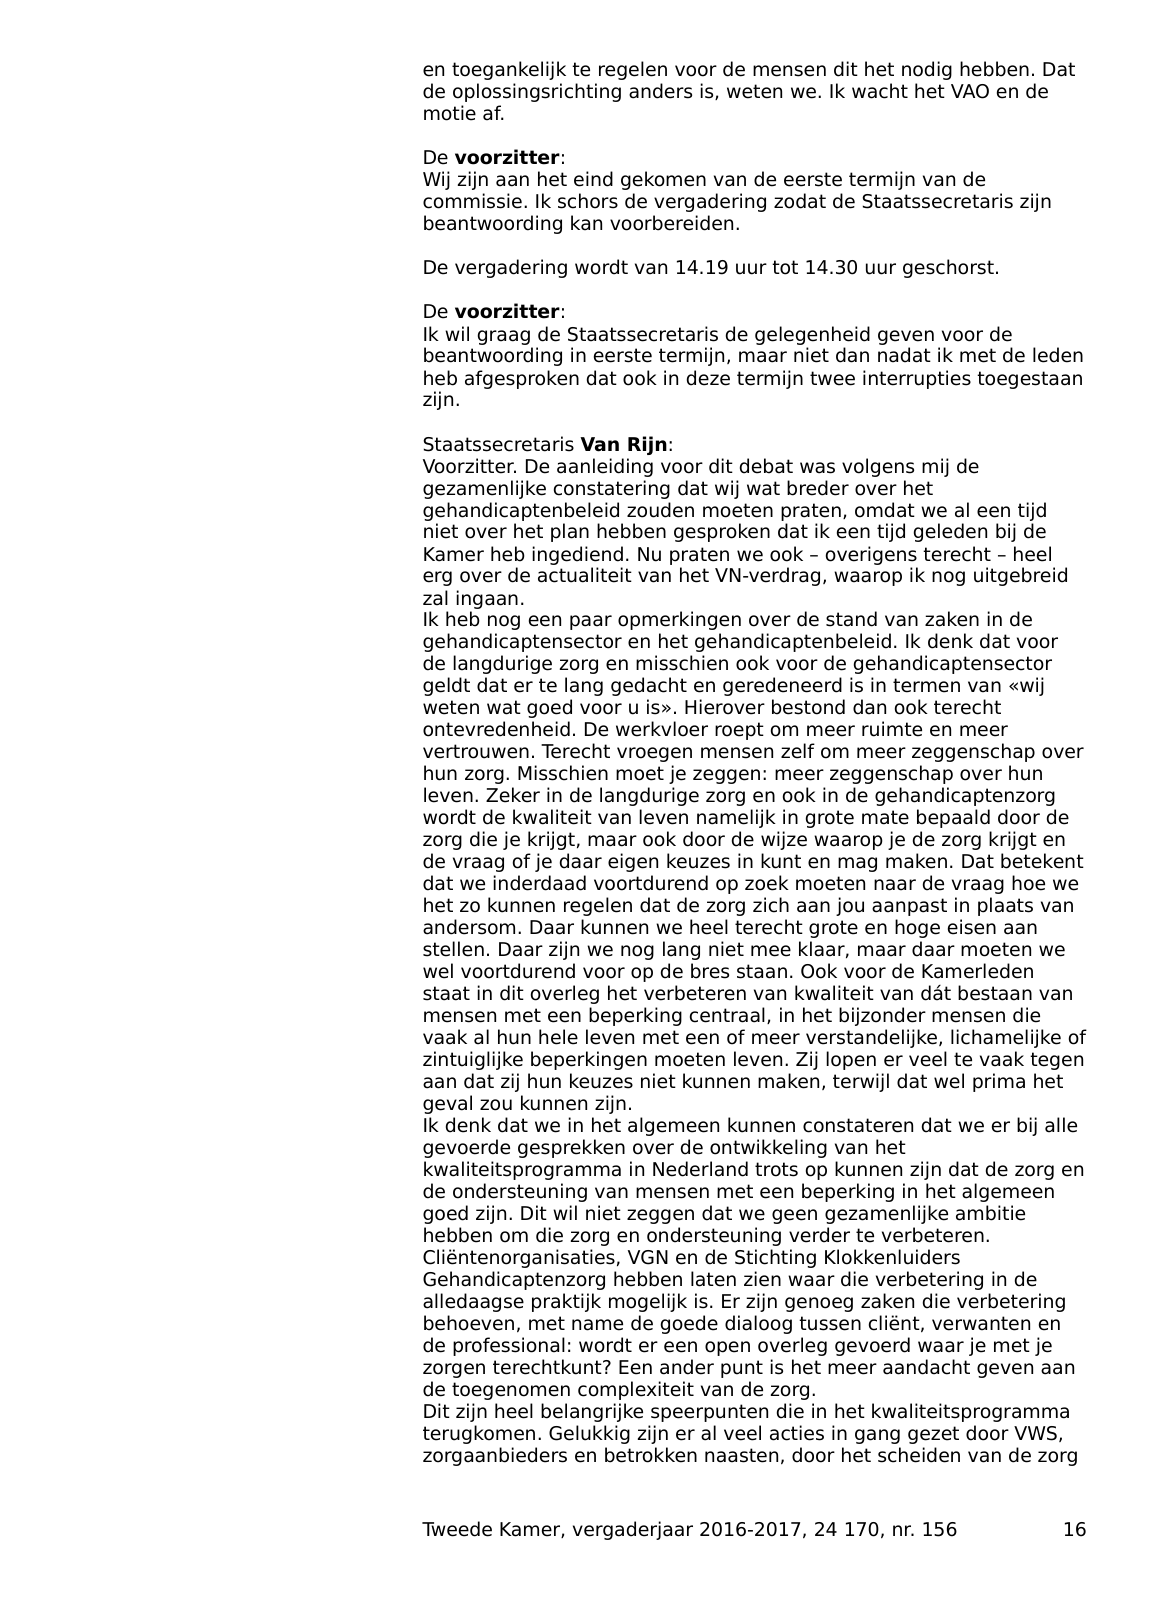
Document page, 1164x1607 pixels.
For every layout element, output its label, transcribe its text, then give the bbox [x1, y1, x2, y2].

text De vergadering wordt van 14.19 uur tot 14.30 uur geschorst. [422, 257, 1087, 279]
text Voorzitter. De aanleiding voor dit debat was volgens mij de gezamenlijke constatering dat wij wat breder over het gehandicaptenbeleid zouden moeten praten, omdat we al een tijd niet over het plan hebben gesproken dat ik een tijd geleden bij de Kamer heb ingediend. Nu praten we ook – overigens terecht – heel erg over de actualiteit van het VN-verdrag, waarop ik nog uitgebreid zal ingaan. [422, 456, 1087, 609]
text Ik wil graag de Staatssecretaris de gelegenheid geven voor de beantwoording in eerste termijn, maar niet dan nadat ik met de leden heb afgesproken dat ook in deze termijn twee interrupties toegestaan zijn. [422, 323, 1087, 411]
text Dit zijn heel belangrijke speerpunten die in het kwaliteitsprogramma terugkomen. Gelukkig zijn er al veel acties in gang gezet door VWS, zorgaanbieders en betrokken naasten, door het scheiden van de zorg [422, 1401, 1087, 1467]
text Staatssecretaris Van Rijn: [422, 433, 1087, 456]
text Ik heb nog een paar opmerkingen over de stand van zaken in de gehandicaptensector en het gehandicaptenbeleid. Ik denk dat voor de langdurige zorg en misschien ook voor de gehandicaptensector geldt dat er te lang gedacht en geredeneerd is in termen van «wij weten wat goed voor u is». Hierover bestond dan ook terecht ontevredenheid. De werkvloer roept om meer ruimte en meer vertrouwen. Terecht vroegen mensen zelf om meer zeggenschap over hun zorg. Misschien moet je zeggen: meer zeggenschap over hun leven. Zeker in de langdurige zorg en ook in de gehandicaptenzorg wordt de kwaliteit van leven namelijk in grote mate bepaald door de zorg die je krijgt, maar ook door de wijze waarop je de zorg krijgt en de vraag of je daar eigen keuzes in kunt en mag maken. Dat betekent dat we inderdaad voortdurend op zoek moeten naar de vraag hoe we het zo kunnen regelen dat de zorg zich aan jou aanpast in plaats van andersom. Daar kunnen we heel terecht grote en hoge eisen aan stellen. Daar zijn we nog lang niet mee klaar, maar daar moeten we wel voortdurend voor op de bres staan. Ook voor de Kamerleden staat in dit overleg het verbeteren van kwaliteit van dát bestaan van mensen met een beperking centraal, in het bijzonder mensen die vaak al hun hele leven met een of meer verstandelijke, lichamelijke of zintuiglijke beperkingen moeten leven. Zij lopen er veel te vaak tegen aan dat zij hun keuzes niet kunnen maken, terwijl dat wel prima het geval zou kunnen zijn. [422, 609, 1087, 1115]
text Wij zijn aan het eind gekomen van de eerste termijn van de commissie. Ik schors de vergadering zodat de Staatssecretaris zijn beantwoording kan voorbereiden. [422, 169, 1087, 235]
text De voorzitter: [422, 301, 1087, 323]
text en toegankelijk te regelen voor de mensen dit het nodig hebben. Dat de oplossingsrichting anders is, weten we. Ik wacht het VAO en de motie af. [422, 59, 1087, 125]
text De voorzitter: [422, 147, 1087, 169]
text Ik denk dat we in het algemeen kunnen constateren dat we er bij alle gevoerde gesprekken over de ontwikkeling van het kwaliteitsprogramma in Nederland trots op kunnen zijn dat de zorg en de ondersteuning van mensen met een beperking in het algemeen goed zijn. Dit wil niet zeggen dat we geen gezamenlijke ambitie hebben om die zorg en ondersteuning verder te verbeteren. Cliëntenorganisaties, VGN en de Stichting Klokkenluiders Gehandicaptenzorg hebben laten zien waar die verbetering in de alledaagse praktijk mogelijk is. Er zijn genoeg zaken die verbetering behoeven, met name de goede dialoog tussen cliënt, verwanten en de professional: wordt er een open overleg gevoerd waar je met je zorgen terechtkunt? Een ander punt is het meer aandacht geven aan de toegenomen complexiteit van de zorg. [422, 1115, 1087, 1401]
